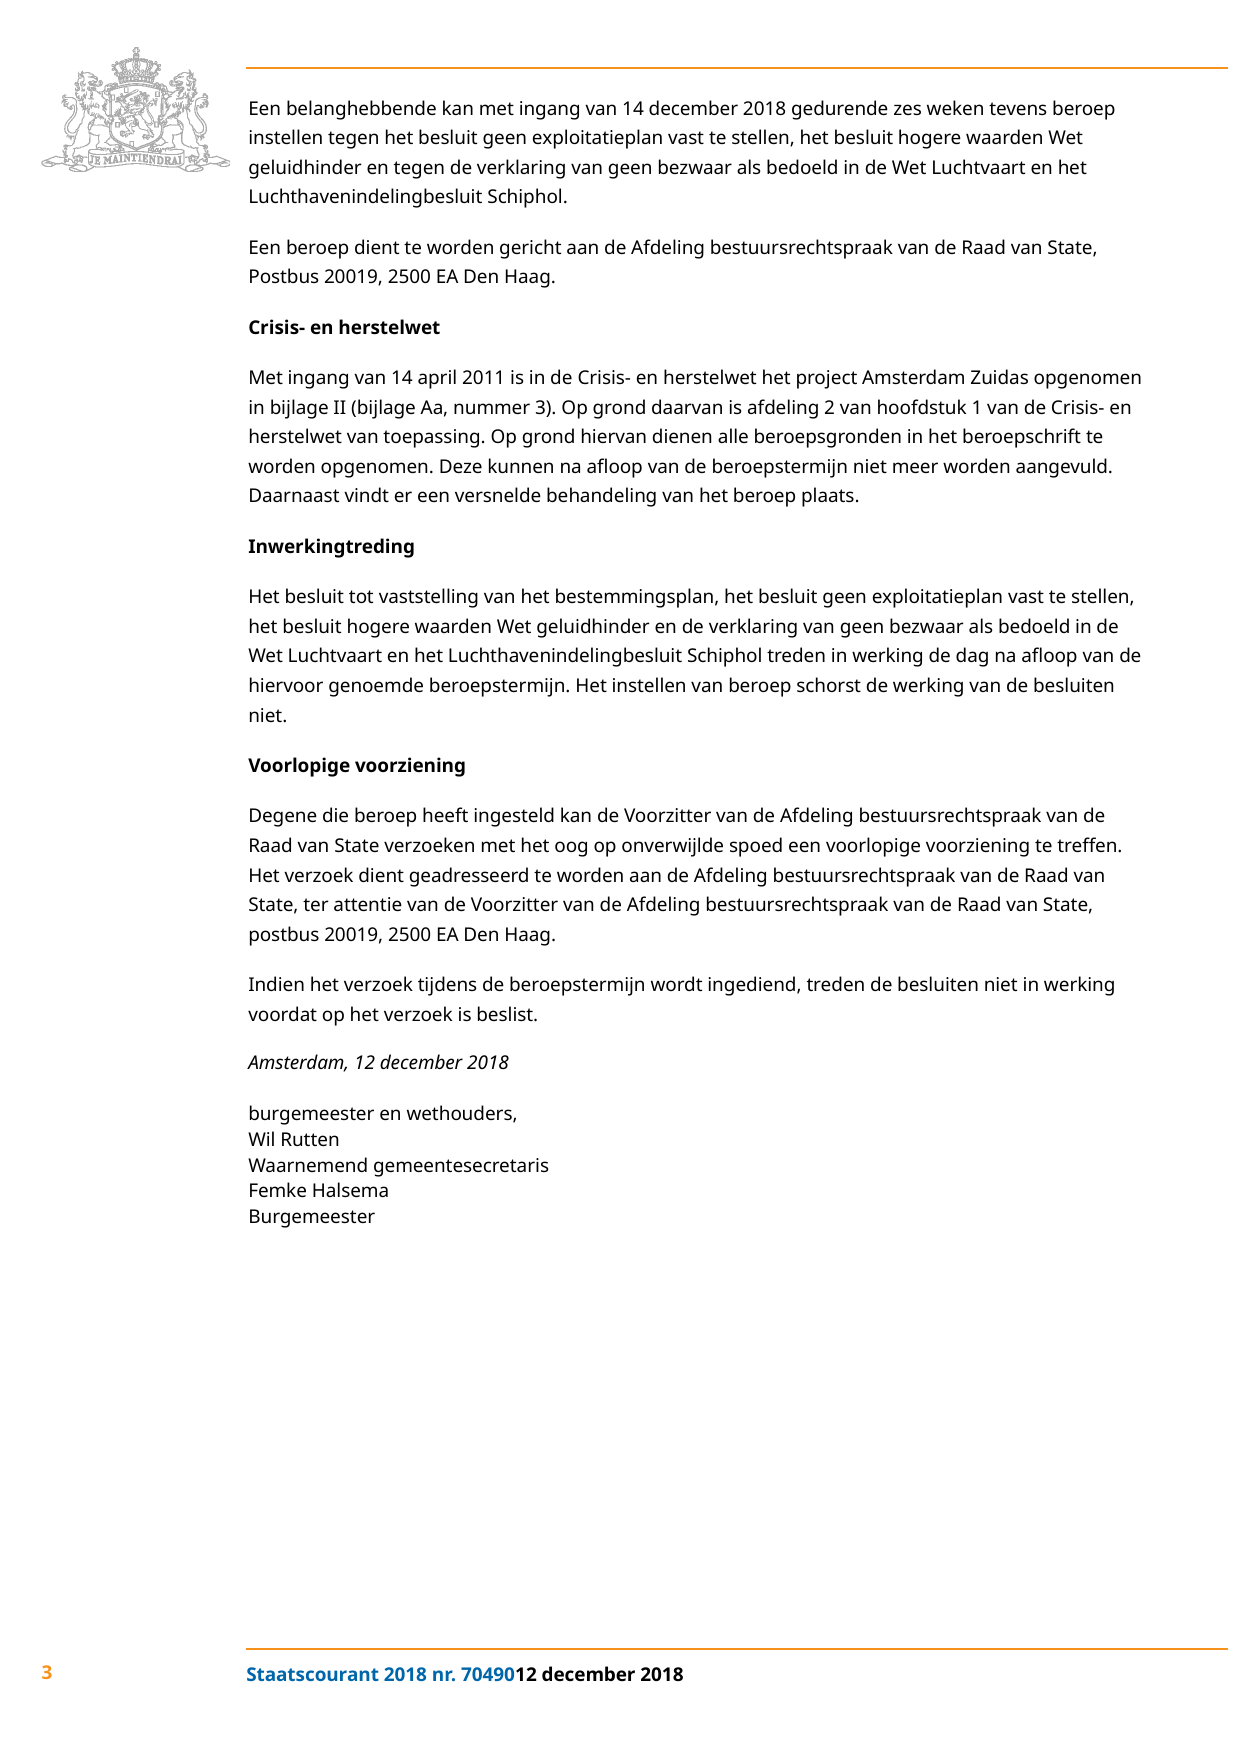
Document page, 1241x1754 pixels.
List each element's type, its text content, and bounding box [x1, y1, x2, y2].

text Waarnemend gemeentesecretaris [248, 1152, 1152, 1177]
text Met ingang van 14 april 2011 is in de Crisis- en herstelwet het project Amsterdam Zuidas opgenomen in bijlage II (bijlage Aa, nummer 3). Op grond daarvan is afdeling 2 van hoofdstuk 1 van de Crisis- en herstelwet van toepassing. Op grond hiervan dienen alle beroepsgronden in het beroepschrift te worden opgenomen. Deze kunnen na afloop van de beroepstermijn niet meer worden aangevuld. Daarnaast vindt er een versnelde behandeling van het beroep plaats. [248, 364, 1152, 508]
text Burgemeester [248, 1203, 1152, 1229]
text burgemeester en wethouders, [248, 1100, 1152, 1126]
text Wil Rutten [248, 1126, 1152, 1152]
text Femke Halsema [248, 1177, 1152, 1203]
text Voorlopige voorziening [248, 752, 1152, 778]
text Een belanghebbende kan met ingang van 14 december 2018 gedurende zes weken tevens beroep instellen tegen het besluit geen exploitatieplan vast te stellen, het besluit hogere waarden Wet geluidhinder en tegen de verklaring van geen bezwaar als bedoeld in de Wet Luchtvaart en het Luchthavenindelingbesluit Schiphol. [248, 95, 1152, 209]
text Crisis- en herstelwet [248, 314, 1152, 340]
text Het besluit tot vaststelling van het bestemmingsplan, het besluit geen exploitatieplan vast te stellen, het besluit hogere waarden Wet geluidhinder en de verklaring van geen bezwaar als bedoeld in de Wet Luchtvaart en het Luchthavenindelingbesluit Schiphol treden in werking de dag na afloop van de hiervoor genoemde beroepstermijn. Het instellen van beroep schorst de werking van de besluiten niet. [248, 583, 1152, 728]
text Amsterdam, 12 december 2018 [248, 1049, 1152, 1074]
picture [41, 47, 231, 172]
text Inwerkingtreding [248, 533, 1152, 559]
text Een beroep dient te worden gericht aan de Afdeling bestuursrechtspraak van de Raad van State, Postbus 20019, 2500 EA Den Haag. [248, 234, 1152, 289]
text Indien het verzoek tijdens de beroepstermijn wordt ingediend, treden de besluiten niet in werking voordat op het verzoek is beslist. [248, 971, 1152, 1027]
text Degene die beroep heeft ingesteld kan de Voorzitter van de Afdeling bestuursrechtspraak van de Raad van State verzoeken met het oog op onverwijlde spoed een voorlopige voorziening te treffen. Het verzoek dient geadresseerd te worden aan de Afdeling bestuursrechtspraak van de Raad van State, ter attentie van de Voorzitter van de Afdeling bestuursrechtspraak van de Raad van State, postbus 20019, 2500 EA Den Haag. [248, 803, 1152, 947]
